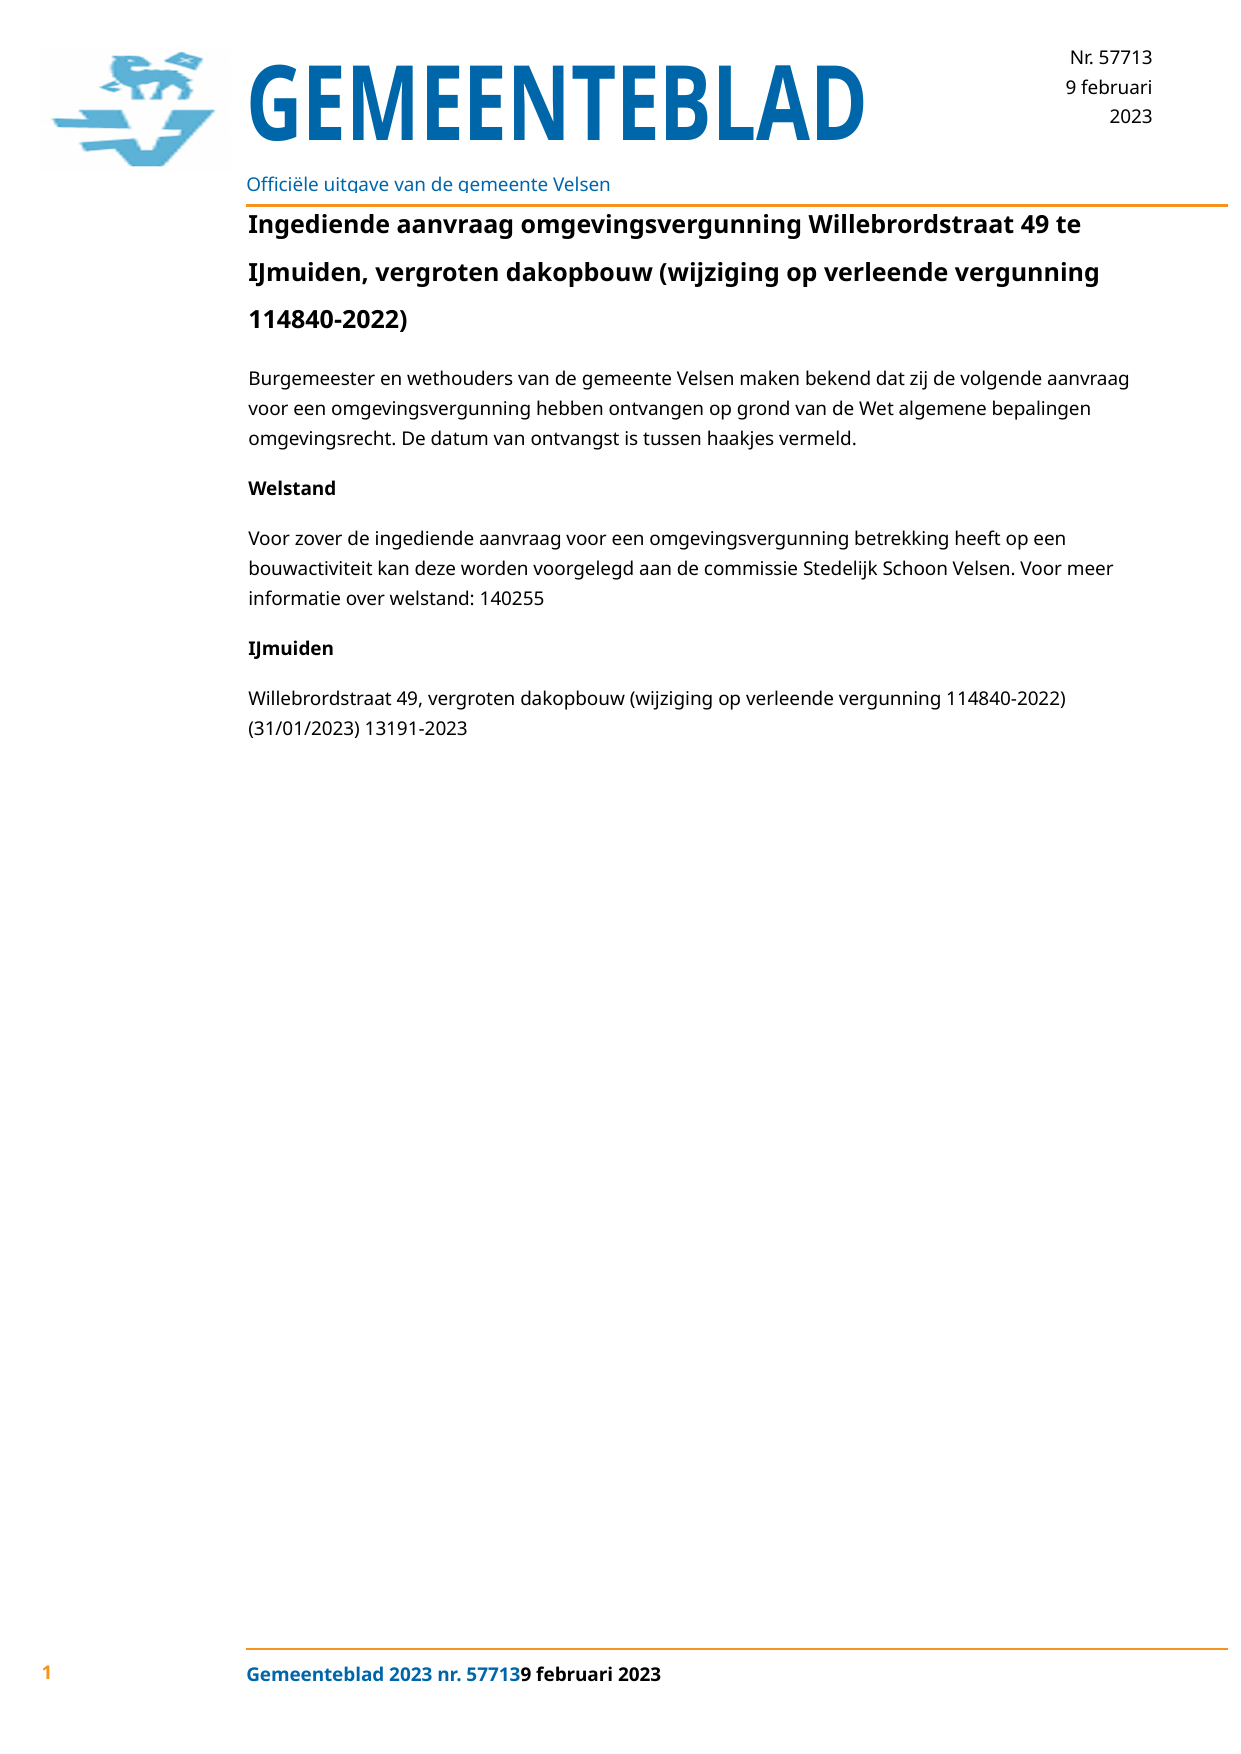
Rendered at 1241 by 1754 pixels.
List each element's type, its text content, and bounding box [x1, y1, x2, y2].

text Burgemeester en wethouders van de gemeente Velsen maken bekend dat zij de volgende aanvraag voor een omgevingsvergunning hebben ontvangen op grond van de Wet algemene bepalingen omgevingsrecht. De datum van ontvangst is tussen haakjes vermeld. [248, 366, 1152, 450]
text Ingediende aanvraag omgevingsvergunning Willebrordstraat 49 te IJmuiden, vergroten dakopbouw (wijziging op verleende vergunning 114840-2022) [248, 207, 1152, 336]
picture [41, 47, 231, 172]
text IJmuiden [248, 635, 1152, 661]
text Welstand [248, 475, 1152, 501]
text Voor zover de ingediende aanvraag voor een omgevingsvergunning betrekking heeft op een bouwactiviteit kan deze worden voorgelegd aan de commissie Stedelijk Schoon Velsen. Voor meer informatie over welstand: 140255 [248, 526, 1152, 610]
text Willebrordstraat 49, vergroten dakopbouw (wijziging op verleende vergunning 114840-2022) (31/01/2023) 13191-2023 [248, 686, 1152, 741]
